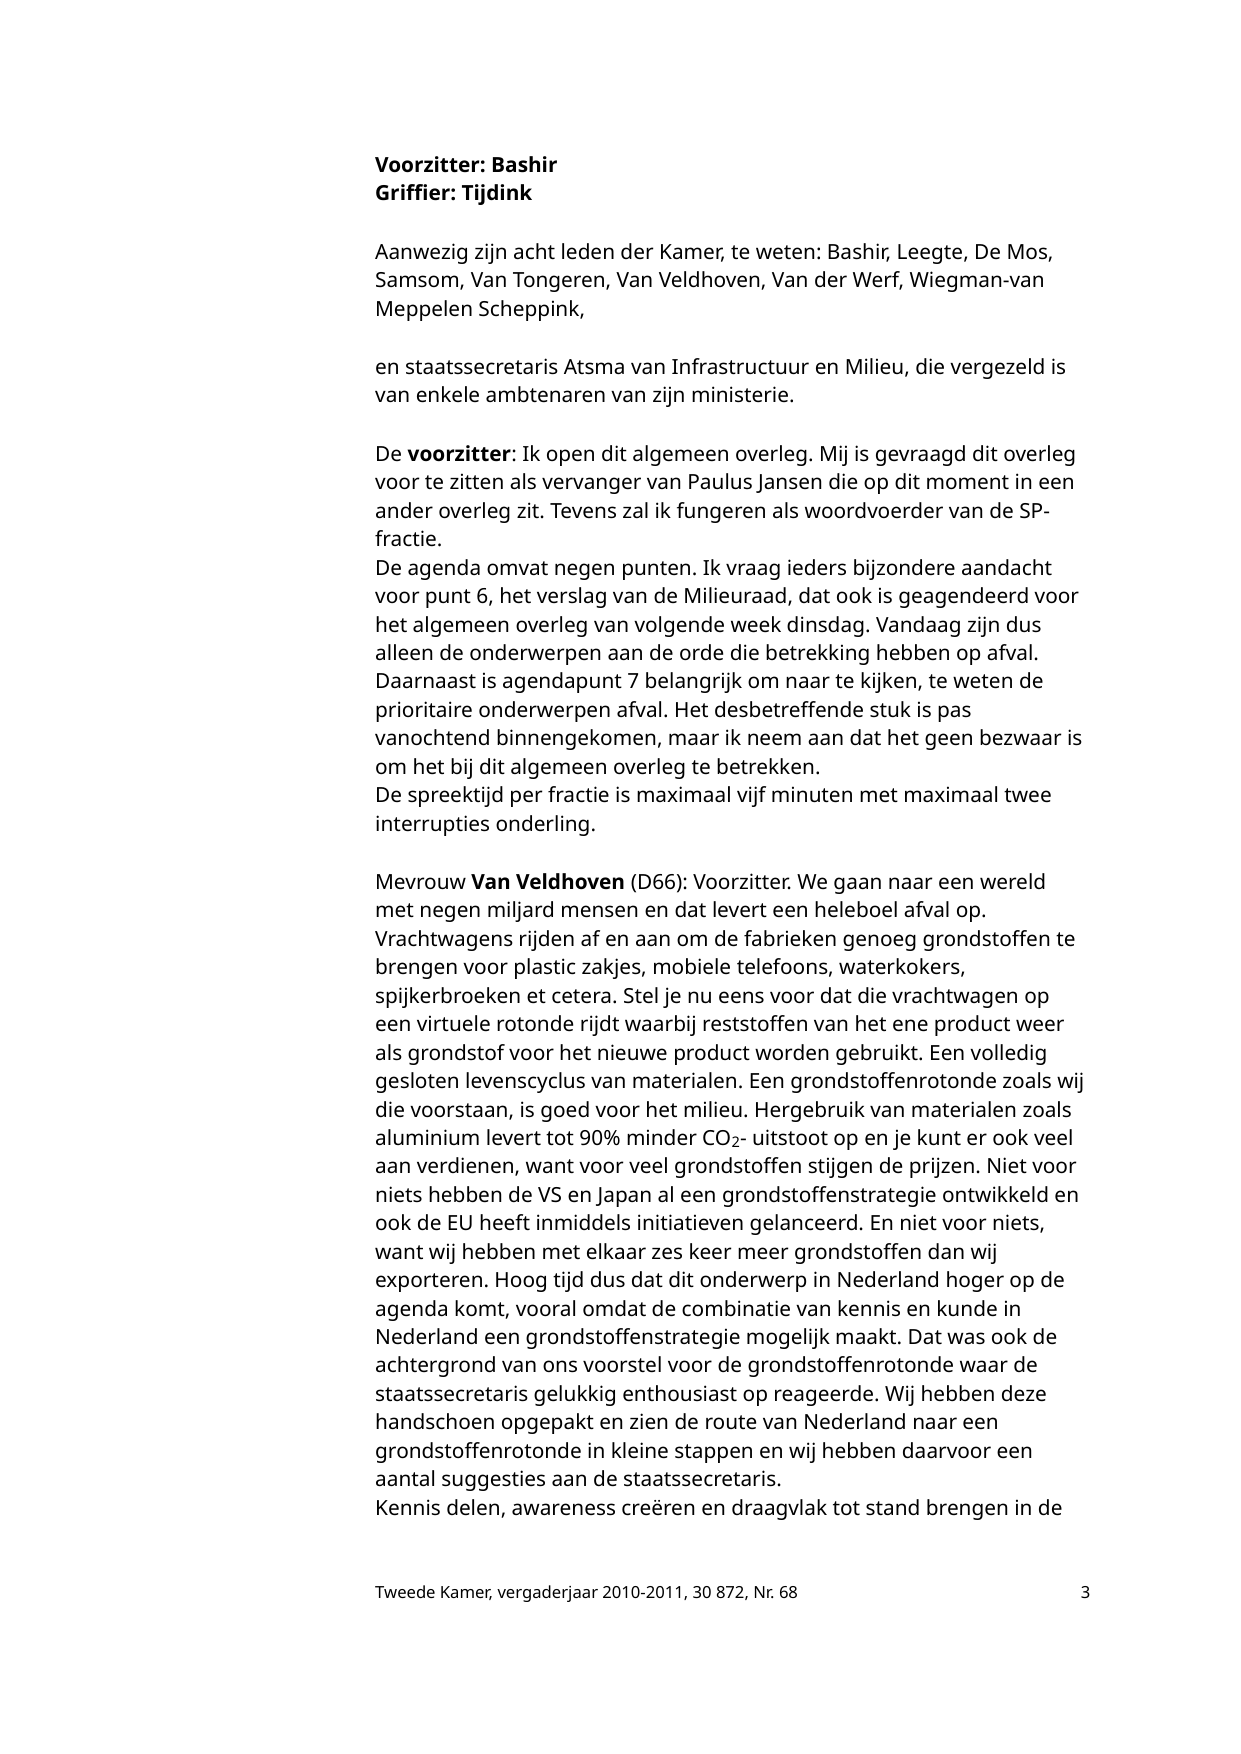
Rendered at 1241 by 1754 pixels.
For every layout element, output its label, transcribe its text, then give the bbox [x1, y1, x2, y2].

text De voorzitter: Ik open dit algemeen overleg. Mij is gevraagd dit overleg voor te zitten als vervanger van Paulus Jansen die op dit moment in een ander overleg zit. Tevens zal ik fungeren als woordvoerder van de SP-fractie. [375, 439, 1090, 553]
text Griffier: Tijdink [375, 178, 1090, 207]
text Kennis delen, awareness creëren en draagvlak tot stand brengen in de [375, 1493, 1090, 1521]
text Mevrouw Van Veldhoven (D66): Voorzitter. We gaan naar een wereld met negen miljard mensen en dat levert een heleboel afval op. Vrachtwagens rijden af en aan om de fabrieken genoeg grondstoffen te brengen voor plastic zakjes, mobiele telefoons, waterkokers, spijkerbroeken et cetera. Stel je nu eens voor dat die vrachtwagen op een virtuele rotonde rijdt waarbij reststoffen van het ene product weer als grondstof voor het nieuwe product worden gebruikt. Een volledig gesloten levenscyclus van materialen. Een grondstoffenrotonde zoals wij die voorstaan, is goed voor het milieu. Hergebruik van materialen zoals aluminium levert tot 90% minder CO2- uitstoot op en je kunt er ook veel aan verdienen, want voor veel grondstoffen stijgen de prijzen. Niet voor niets hebben de VS en Japan al een grondstoffenstrategie ontwikkeld en ook de EU heeft inmiddels initiatieven gelanceerd. En niet voor niets, want wij hebben met elkaar zes keer meer grondstoffen dan wij exporteren. Hoog tijd dus dat dit onderwerp in Nederland hoger op de agenda komt, vooral omdat de combinatie van kennis en kunde in Nederland een grondstoffenstrategie mogelijk maakt. Dat was ook de achtergrond van ons voorstel voor de grondstoffenrotonde waar de staatssecretaris gelukkig enthousiast op reageerde. Wij hebben deze handschoen opgepakt en zien de route van Nederland naar een grondstoffenrotonde in kleine stappen en wij hebben daarvoor een aantal suggesties aan de staatssecretaris. [375, 867, 1090, 1493]
text Voorzitter: Bashir [375, 150, 1090, 178]
text De agenda omvat negen punten. Ik vraag ieders bijzondere aandacht voor punt 6, het verslag van de Milieuraad, dat ook is geagendeerd voor het algemeen overleg van volgende week dinsdag. Vandaag zijn dus alleen de onderwerpen aan de orde die betrekking hebben op afval. Daarnaast is agendapunt 7 belangrijk om naar te kijken, te weten de prioritaire onderwerpen afval. Het desbetreffende stuk is pas vanochtend binnengekomen, maar ik neem aan dat het geen bezwaar is om het bij dit algemeen overleg te betrekken. [375, 553, 1090, 780]
text Aanwezig zijn acht leden der Kamer, te weten: Bashir, Leegte, De Mos, Samsom, Van Tongeren, Van Veldhoven, Van der Werf, Wiegman-van Meppelen Scheppink, [375, 237, 1090, 322]
text De spreektijd per fractie is maximaal vijf minuten met maximaal twee interrupties onderling. [375, 780, 1090, 837]
text en staatssecretaris Atsma van Infrastructuur en Milieu, die vergezeld is van enkele ambtenaren van zijn ministerie. [375, 352, 1090, 409]
